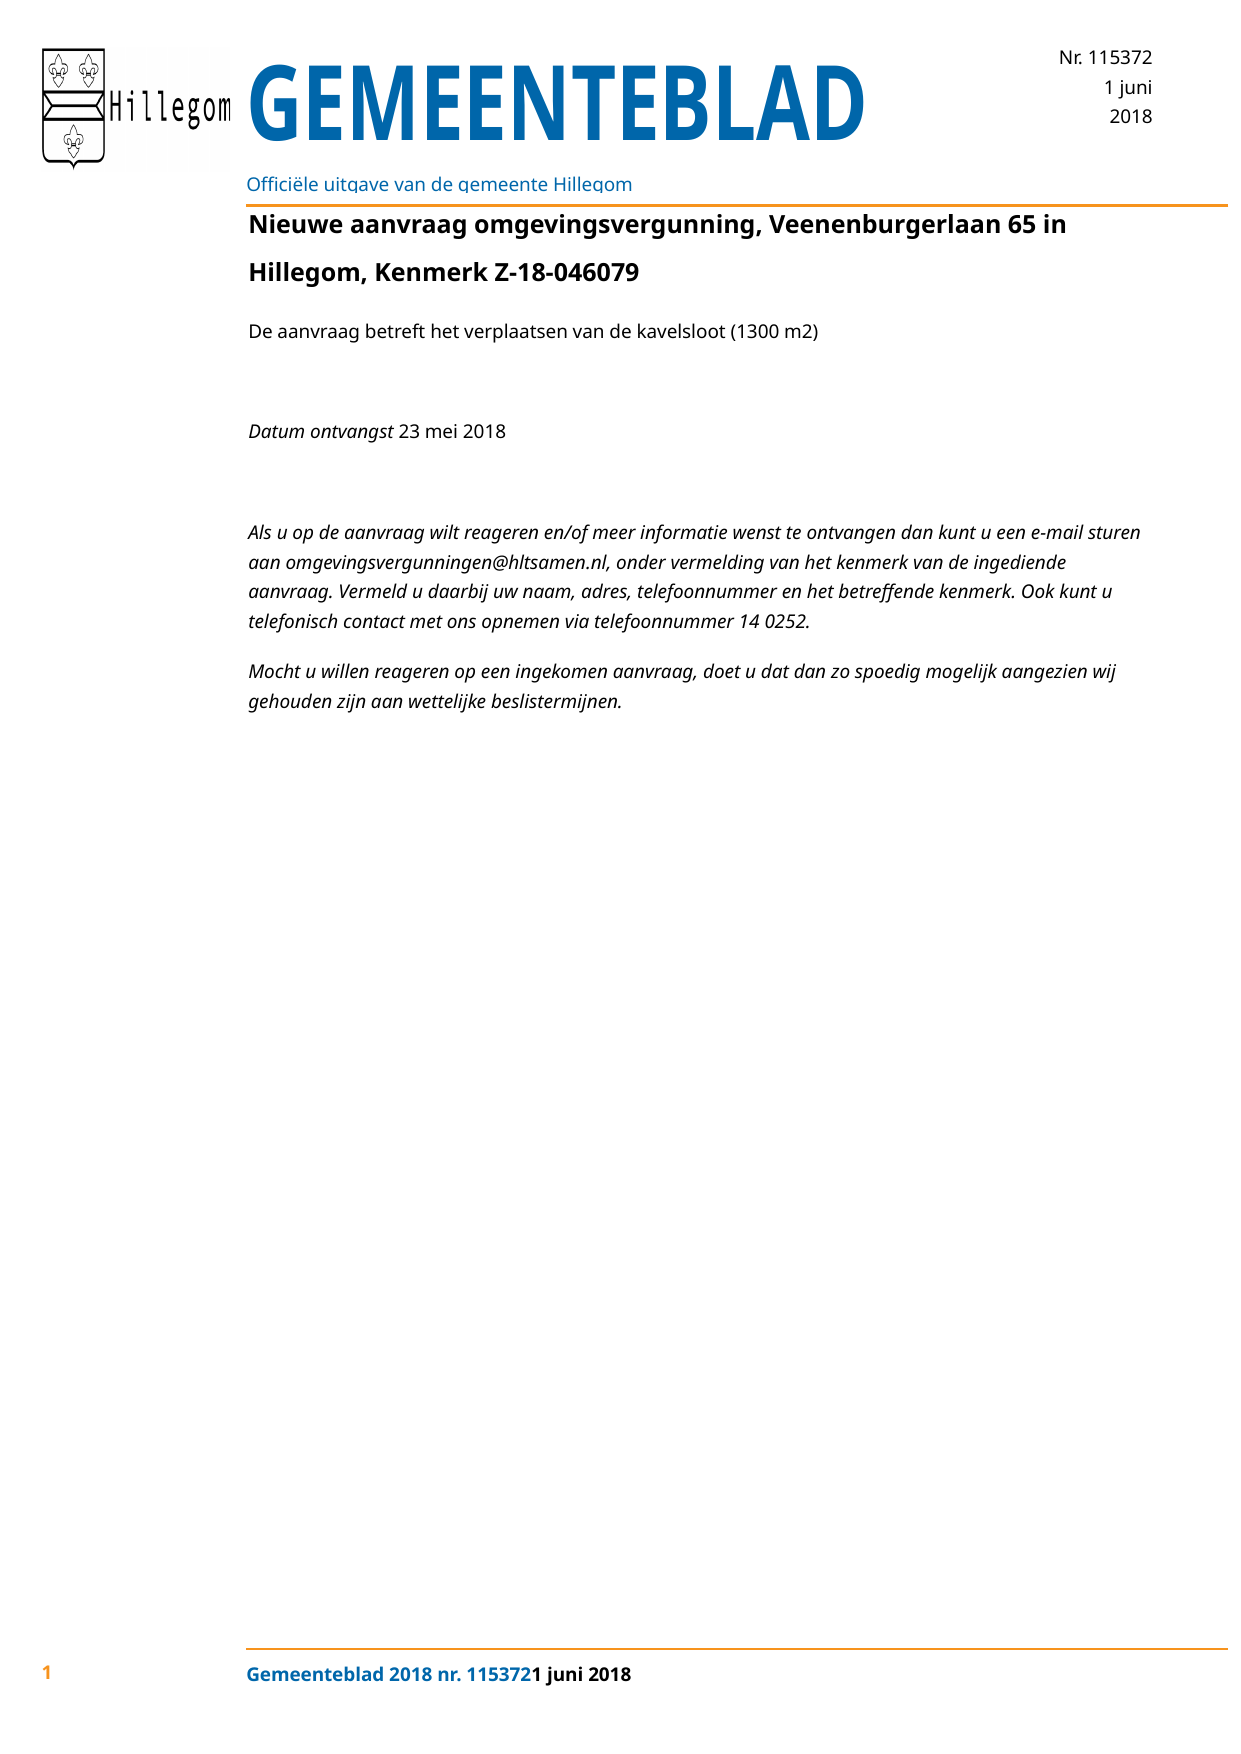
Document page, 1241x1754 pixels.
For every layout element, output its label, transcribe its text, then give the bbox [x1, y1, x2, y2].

text Mocht u willen reageren op een ingekomen aanvraag, doet u dat dan zo spoedig mogelijk aangezien wij gehouden zijn aan wettelijke beslistermijnen. [248, 659, 1152, 714]
picture [41, 47, 231, 172]
text Als u op de aanvraag wilt reageren en/of meer informatie wenst te ontvangen dan kunt u een e-mail sturen aan omgevingsvergunningen@hltsamen.nl, onder vermelding van het kenmerk van de ingediende aanvraag. Vermeld u daarbij uw naam, adres, telefoonnummer en het betreffende kenmerk. Ook kunt u telefonisch contact met ons opnemen via telefoonnummer 14 0252. [248, 519, 1152, 634]
text Nieuwe aanvraag omgevingsvergunning, Veenenburgerlaan 65 in Hillegom, Kenmerk Z-18-046079 [248, 207, 1152, 288]
text Datum ontvangst 23 mei 2018 [248, 419, 1152, 444]
text De aanvraag betreft het verplaatsen van de kavelsloot (1300 m2) [248, 318, 1152, 344]
